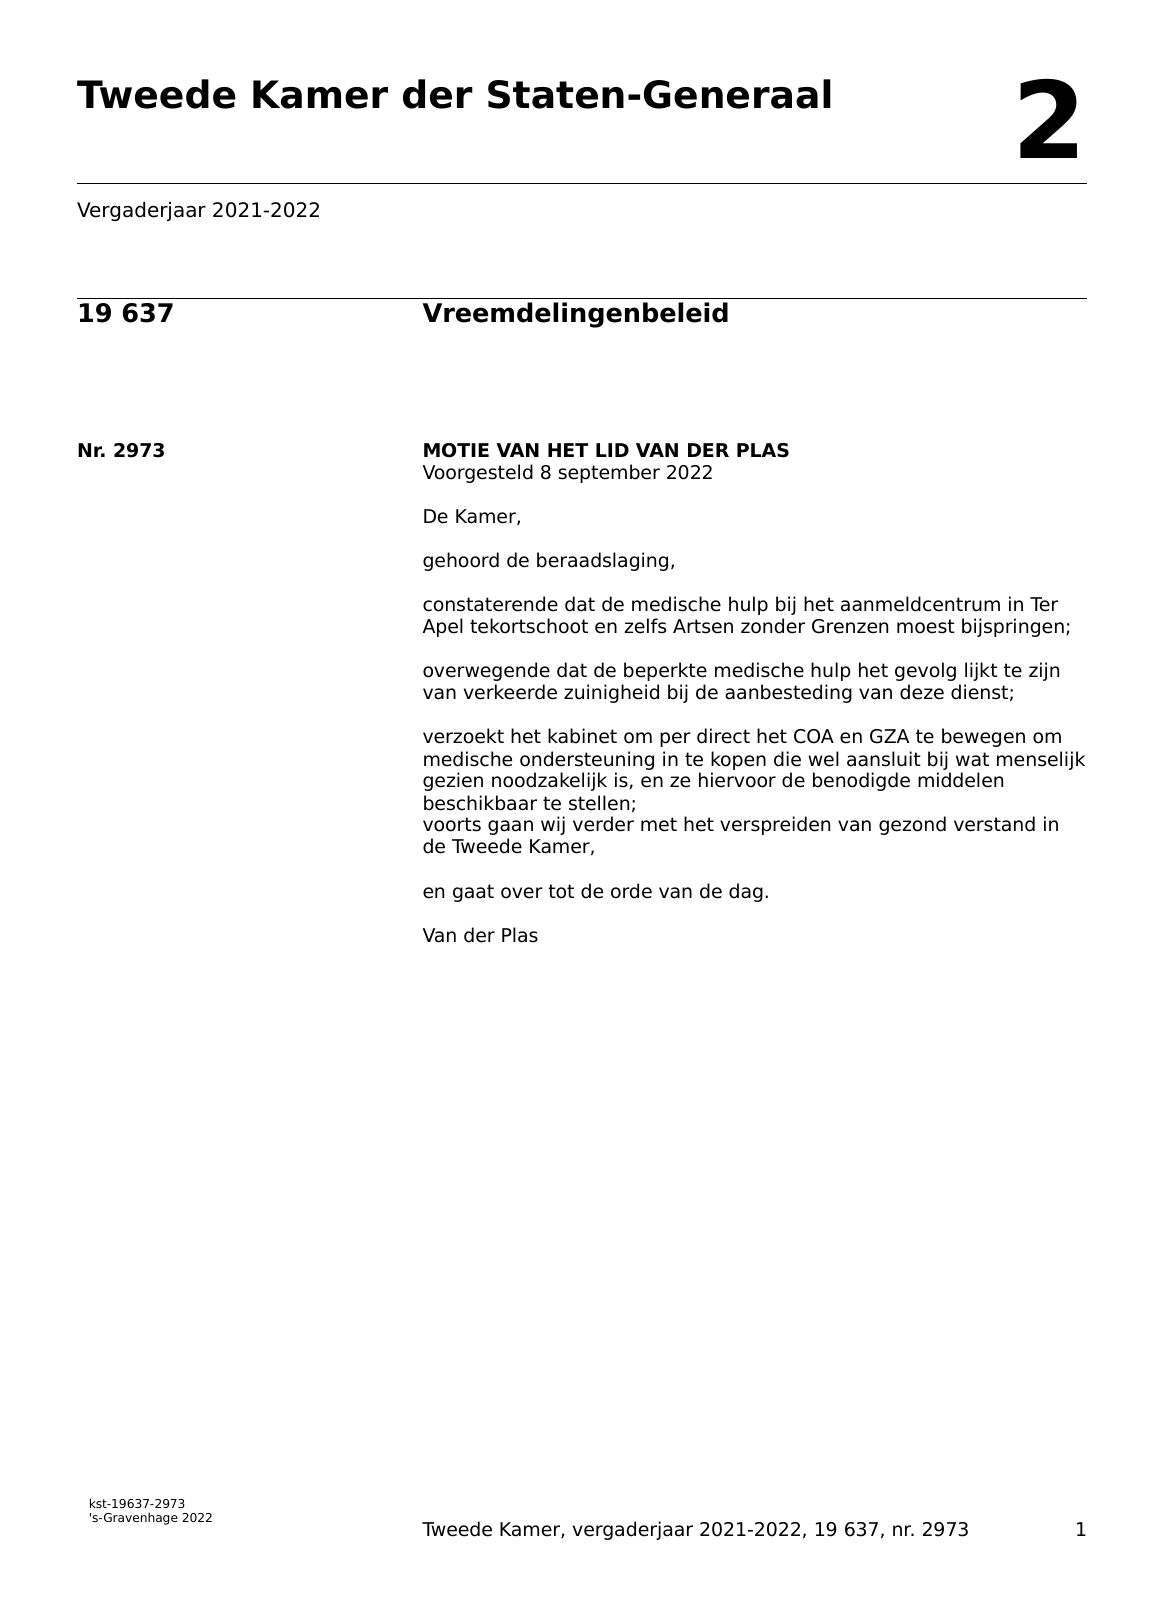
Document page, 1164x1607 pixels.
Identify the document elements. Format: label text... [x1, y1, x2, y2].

text Voorgesteld 8 september 2022 [422, 462, 1087, 484]
subtitle 19 637 Vreemdelingenbeleid [77, 299, 1087, 329]
text De Kamer, [422, 506, 1087, 528]
text 's-Gravenhage 2022 [88, 1511, 323, 1525]
text overwegende dat de beperkte medische hulp het gevolg lijkt te zijn van verkeerde zuinigheid bij de aanbesteding van deze dienst; [422, 660, 1087, 704]
text constaterende dat de medische hulp bij het aanmeldcentrum in Ter Apel tekortschoot en zelfs Artsen zonder Grenzen moest bijspringen; [422, 594, 1087, 638]
text verzoekt het kabinet om per direct het COA en GZA te bewegen om medische ondersteuning in te kopen die wel aansluit bij wat menselijk gezien noodzakelijk is, en ze hiervoor de benodigde middelen beschikbaar te stellen; [422, 726, 1087, 814]
table_header 2 [886, 59, 1087, 183]
text Van der Plas [422, 925, 1087, 947]
table_header Tweede Kamer der Staten-Generaal [77, 59, 886, 183]
text kst-19637-2973 [88, 1497, 323, 1511]
text en gaat over tot de orde van de dag. [422, 881, 1087, 902]
table_cell Vergaderjaar 2021-2022 [77, 184, 1087, 298]
text gehoord de beraadslaging, [422, 550, 1087, 572]
subtitle Nr. 2973 MOTIE VAN HET LID VAN DER PLAS [77, 440, 1087, 462]
text voorts gaan wij verder met het verspreiden van gezond verstand in de Tweede Kamer, [422, 814, 1087, 858]
